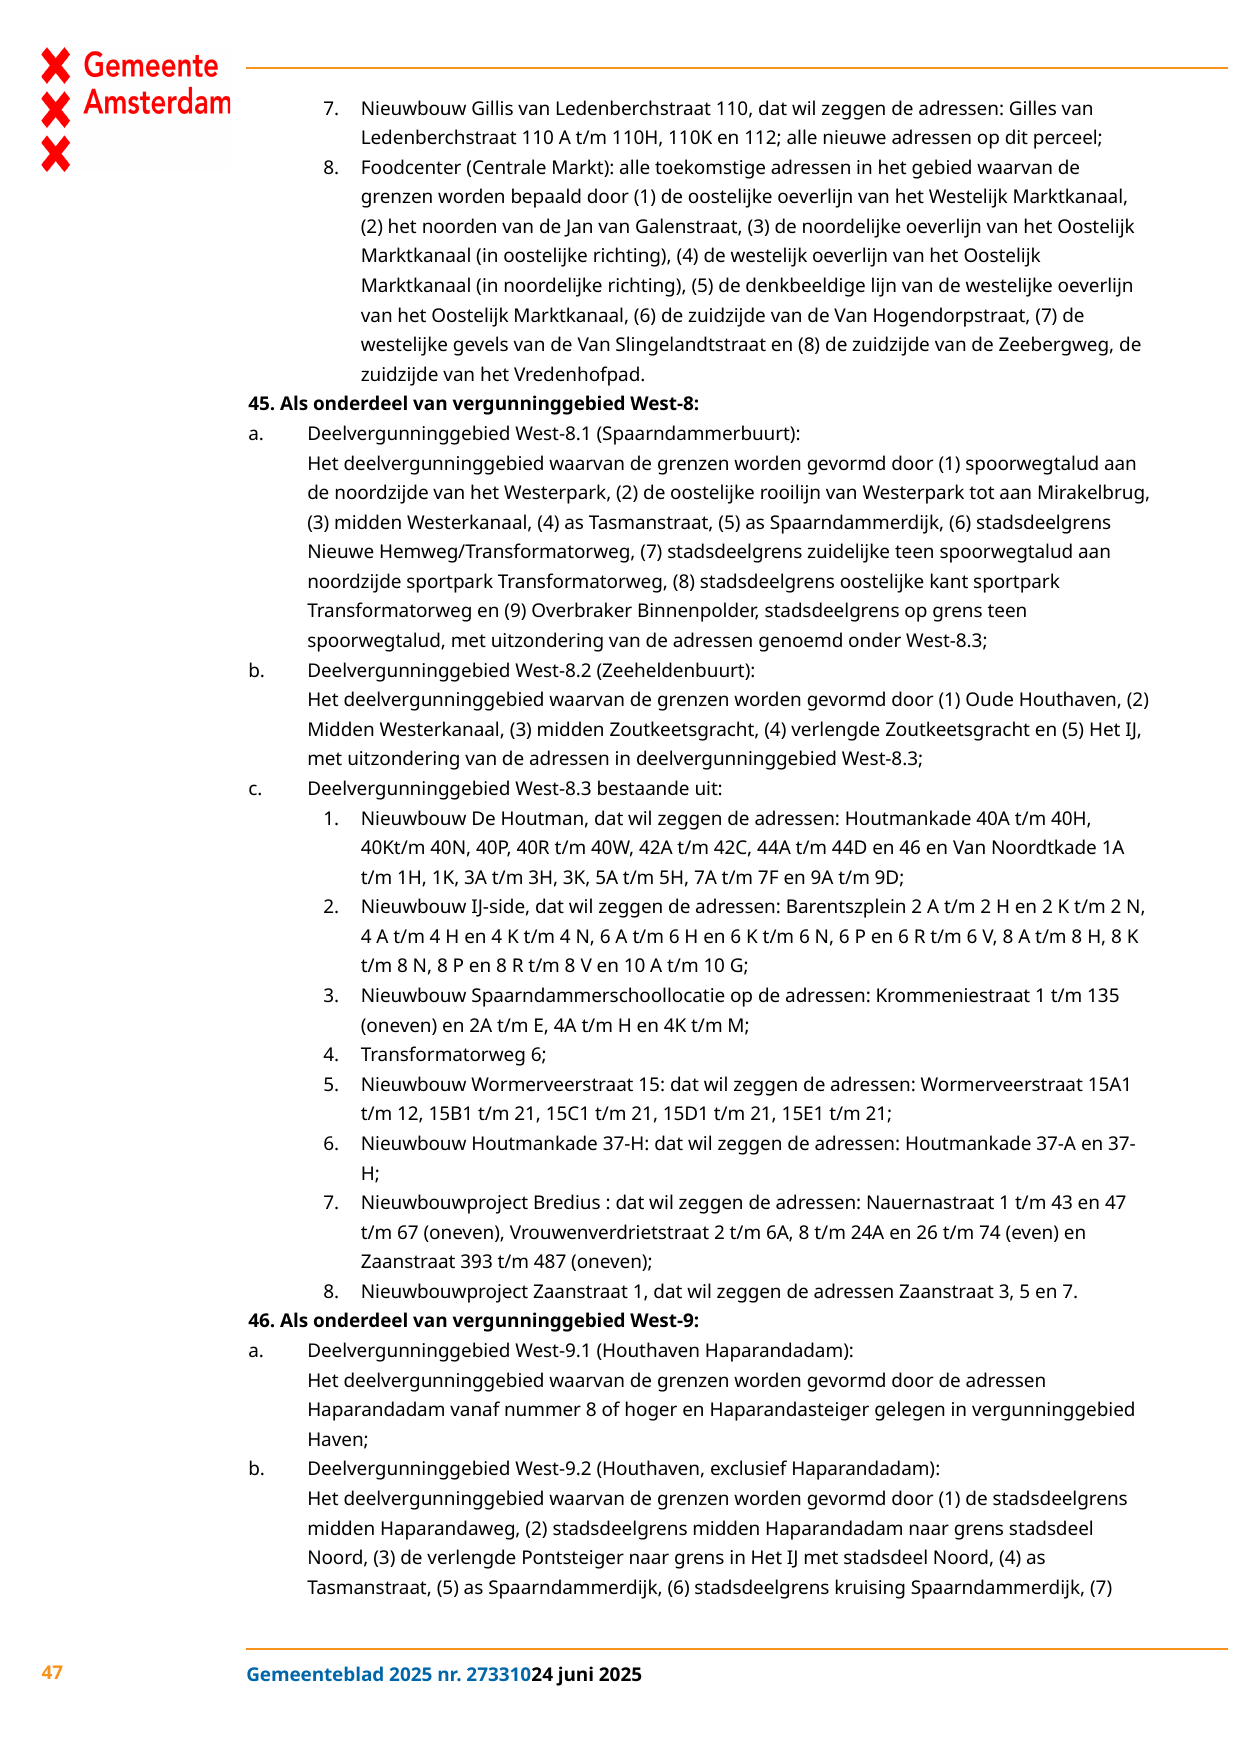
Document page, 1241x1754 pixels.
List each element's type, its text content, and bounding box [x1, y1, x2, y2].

list Het deelvergunninggebied waarvan de grenzen worden gevormd door (1) spoorwegtalud aan de noordzijde van het Westerpark, (2) de oostelijke rooilijn van Westerpark tot aan Mirakelbrug, (3) midden Westerkanaal, (4) as Tasmanstraat, (5) as Spaarndammerdijk, (6) stadsdeelgrens Nieuwe Hemweg/Transformatorweg, (7) stadsdeelgrens zuidelijke teen spoorwegtalud aan noordzijde sportpark Transformatorweg, (8) stadsdeelgrens oostelijke kant sportpark Transformatorweg en (9) Overbraker Binnenpolder, stadsdeelgrens op grens teen spoorwegtalud, met uitzondering van de adressen genoemd onder West-8.3; [248, 450, 1152, 653]
list Deelvergunninggebied West-8.3 bestaande uit: [248, 775, 1152, 801]
list Nieuwbouw Wormerveerstraat 15: dat wil zeggen de adressen: Wormerveerstraat 15A1 t/m 12, 15B1 t/m 21, 15C1 t/m 21, 15D1 t/m 21, 15E1 t/m 21; [323, 1071, 1152, 1126]
list Het deelvergunninggebied waarvan de grenzen worden gevormd door (1) Oude Houthaven, (2) Midden Westerkanaal, (3) midden Zoutkeetsgracht, (4) verlengde Zoutkeetsgracht en (5) Het IJ, met uitzondering van de adressen in deelvergunninggebied West-8.3; [248, 686, 1152, 771]
list Nieuwbouwproject Bredius : dat wil zeggen de adressen: Nauernastraat 1 t/m 43 en 47 t/m 67 (oneven), Vrouwenverdrietstraat 2 t/m 6A, 8 t/m 24A en 26 t/m 74 (even) en Zaanstraat 393 t/m 487 (oneven); [323, 1189, 1152, 1274]
picture [41, 47, 231, 172]
list Nieuwbouw Houtmankade 37-H: dat wil zeggen de adressen: Houtmankade 37-A en 37-H; [323, 1130, 1152, 1186]
list Nieuwbouw De Houtman, dat wil zeggen de adressen: Houtmankade 40A t/m 40H, 40Kt/m 40N, 40P, 40R t/m 40W, 42A t/m 42C, 44A t/m 44D en 46 en Van Noordtkade 1A t/m 1H, 1K, 3A t/m 3H, 3K, 5A t/m 5H, 7A t/m 7F en 9A t/m 9D; [323, 805, 1152, 890]
list Foodcenter (Centrale Markt): alle toekomstige adressen in het gebied waarvan de grenzen worden bepaald door (1) de oostelijke oeverlijn van het Westelijk Marktkanaal, (2) het noorden van de Jan van Galenstraat, (3) de noordelijke oeverlijn van het Oostelijk Marktkanaal (in oostelijke richting), (4) de westelijk oeverlijn van het Oostelijk Marktkanaal (in noordelijke richting), (5) de denkbeeldige lijn van de westelijke oeverlijn van het Oostelijk Marktkanaal, (6) de zuidzijde van de Van Hogendorpstraat, (7) de westelijke gevels van de Van Slingelandtstraat en (8) de zuidzijde van de Zeebergweg, de zuidzijde van het Vredenhofpad. [323, 154, 1152, 387]
list Nieuwbouw Spaarndammerschoollocatie op de adressen: Krommeniestraat 1 t/m 135 (oneven) en 2A t/m E, 4A t/m H en 4K t/m M; [323, 982, 1152, 1038]
list Deelvergunninggebied West-9.2 (Houthaven, exclusief Haparandadam): [248, 1456, 1152, 1481]
list Het deelvergunninggebied waarvan de grenzen worden gevormd door (1) de stadsdeelgrens midden Haparandaweg, (2) stadsdeelgrens midden Haparandadam naar grens stadsdeel Noord, (3) de verlengde Pontsteiger naar grens in Het IJ met stadsdeel Noord, (4) as Tasmanstraat, (5) as Spaarndammerdijk, (6) stadsdeelgrens kruising Spaarndammerdijk, (7) [248, 1485, 1152, 1600]
list Nieuwbouw Gillis van Ledenberchstraat 110, dat wil zeggen de adressen: Gilles van Ledenberchstraat 110 A t/m 110H, 110K en 112; alle nieuwe adressen op dit perceel; [323, 95, 1152, 150]
list Deelvergunninggebied West-8.2 (Zeeheldenbuurt): [248, 657, 1152, 683]
list Nieuwbouw IJ-side, dat wil zeggen de adressen: Barentszplein 2 A t/m 2 H en 2 K t/m 2 N, 4 A t/m 4 H en 4 K t/m 4 N, 6 A t/m 6 H en 6 K t/m 6 N, 6 P en 6 R t/m 6 V, 8 A t/m 8 H, 8 K t/m 8 N, 8 P en 8 R t/m 8 V en 10 A t/m 10 G; [323, 893, 1152, 978]
list Transformatorweg 6; [323, 1041, 1152, 1067]
text 45. Als onderdeel van vergunninggebied West-8: [248, 391, 1152, 416]
text 46. Als onderdeel van vergunninggebied West-9: [248, 1308, 1152, 1333]
list Deelvergunninggebied West-9.1 (Houthaven Haparandadam): [248, 1337, 1152, 1363]
list Deelvergunninggebied West-8.1 (Spaarndammerbuurt): [248, 420, 1152, 446]
list Nieuwbouwproject Zaanstraat 1, dat wil zeggen de adressen Zaanstraat 3, 5 en 7. [323, 1278, 1152, 1304]
list Het deelvergunninggebied waarvan de grenzen worden gevormd door de adressen Haparandadam vanaf nummer 8 of hoger en Haparandasteiger gelegen in vergunninggebied Haven; [248, 1367, 1152, 1452]
